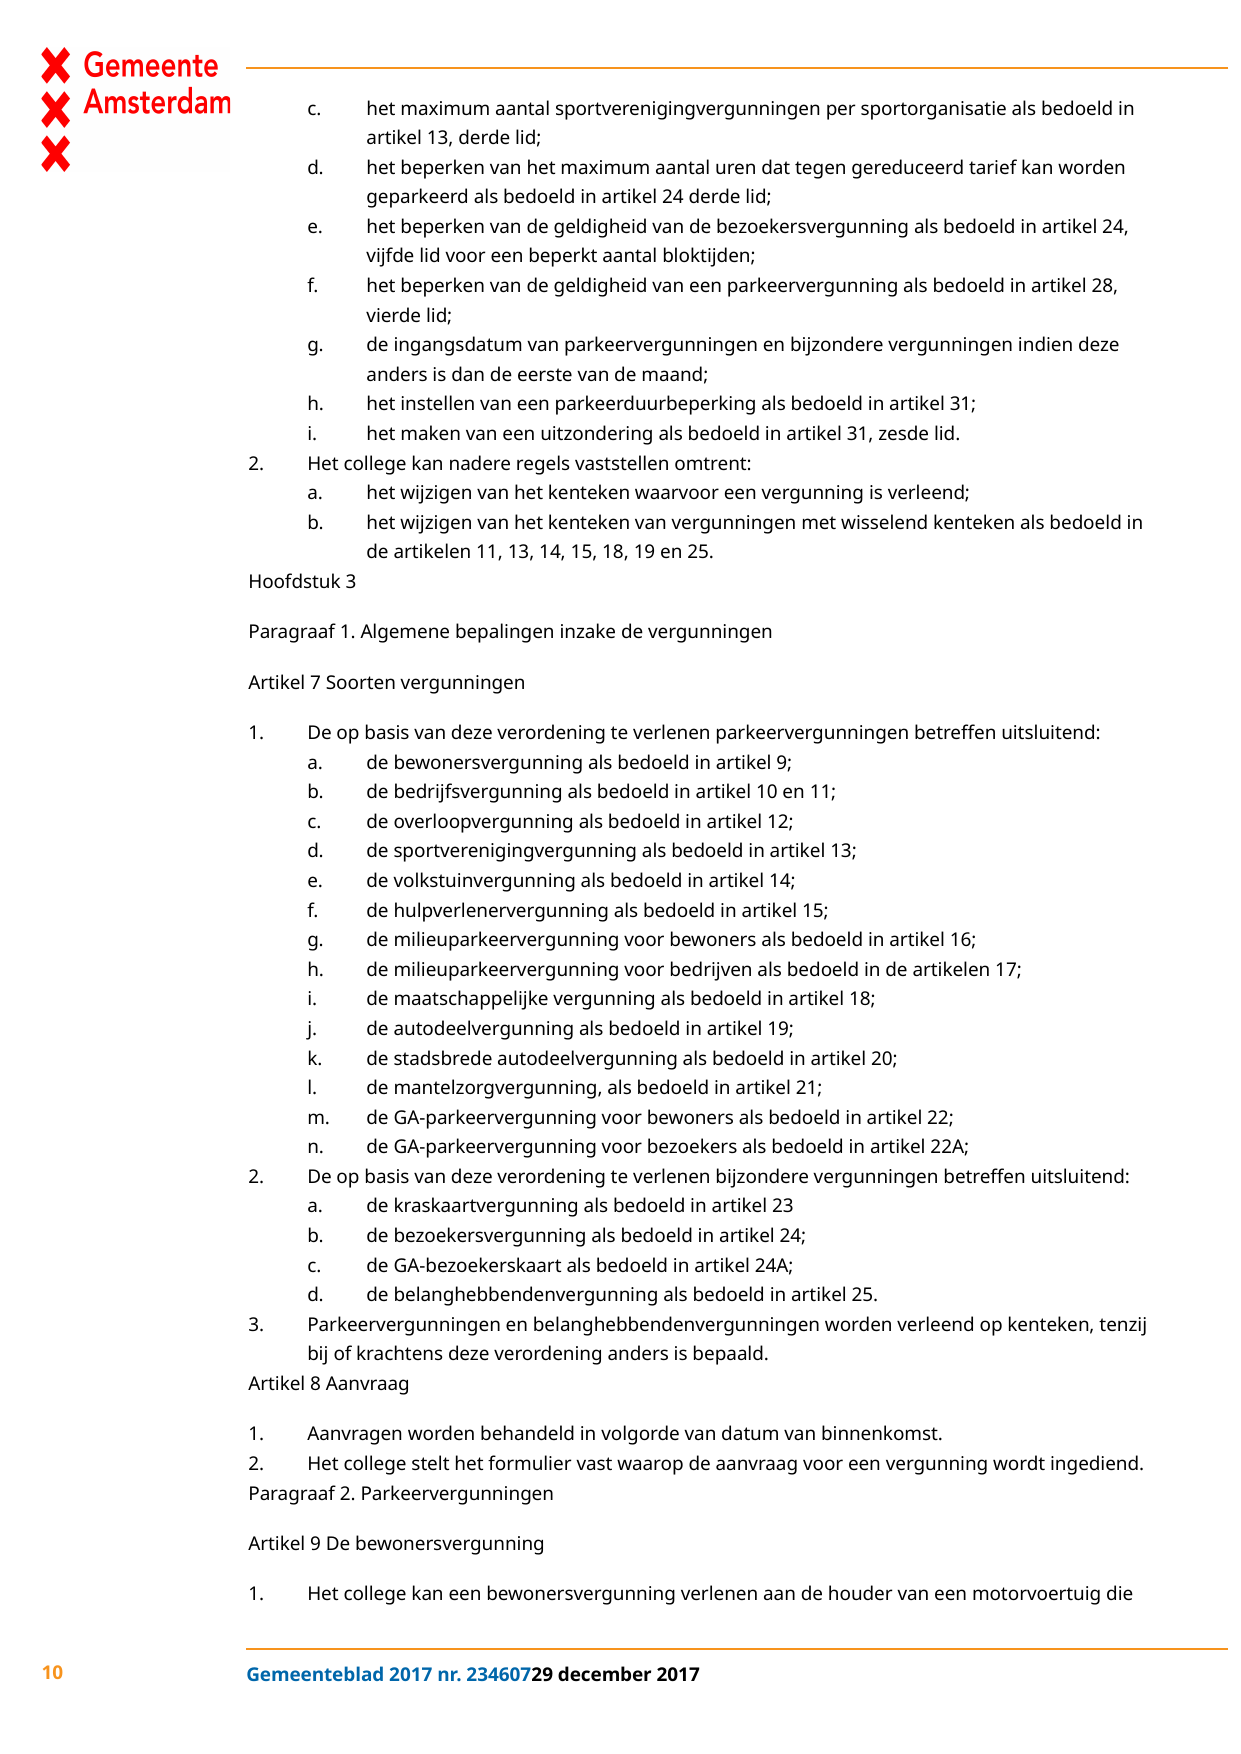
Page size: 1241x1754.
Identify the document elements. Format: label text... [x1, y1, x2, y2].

list de mantelzorgvergunning, als bedoeld in artikel 21; [307, 1074, 1152, 1100]
text Hoofdstuk 3 [248, 568, 1152, 594]
list het instellen van een parkeerduurbeperking als bedoeld in artikel 31; [307, 391, 1152, 416]
list de bezoekersvergunning als bedoeld in artikel 24; [307, 1222, 1152, 1248]
list Het college kan nadere regels vaststellen omtrent: [248, 450, 1152, 476]
list de sportverenigingvergunning als bedoeld in artikel 13; [307, 838, 1152, 863]
list de kraskaartvergunning als bedoeld in artikel 23 [307, 1193, 1152, 1218]
list het maken van een uitzondering als bedoeld in artikel 31, zesde lid. [307, 420, 1152, 446]
list het maximum aantal sportverenigingvergunningen per sportorganisatie als bedoeld in artikel 13, derde lid; [307, 95, 1152, 150]
text Artikel 8 Aanvraag [248, 1370, 1152, 1396]
list de GA-bezoekerskaart als bedoeld in artikel 24A; [307, 1252, 1152, 1278]
list het beperken van de geldigheid van een parkeervergunning als bedoeld in artikel 28, vierde lid; [307, 272, 1152, 328]
list de bewonersvergunning als bedoeld in artikel 9; [307, 749, 1152, 775]
list de volkstuinvergunning als bedoeld in artikel 14; [307, 867, 1152, 893]
list het beperken van het maximum aantal uren dat tegen gereduceerd tarief kan worden geparkeerd als bedoeld in artikel 24 derde lid; [307, 154, 1152, 209]
list De op basis van deze verordening te verlenen bijzondere vergunningen betreffen uitsluitend: [248, 1163, 1152, 1189]
list het wijzigen van het kenteken waarvoor een vergunning is verleend; [307, 479, 1152, 505]
list de belanghebbendenvergunning als bedoeld in artikel 25. [307, 1281, 1152, 1307]
text Artikel 7 Soorten vergunningen [248, 669, 1152, 695]
list Aanvragen worden behandeld in volgorde van datum van binnenkomst. [248, 1421, 1152, 1446]
list de autodeelvergunning als bedoeld in artikel 19; [307, 1015, 1152, 1041]
list de maatschappelijke vergunning als bedoeld in artikel 18; [307, 986, 1152, 1011]
list Parkeervergunningen en belanghebbendenvergunningen worden verleend op kenteken, tenzij bij of krachtens deze verordening anders is bepaald. [248, 1311, 1152, 1366]
list de GA-parkeervergunning voor bewoners als bedoeld in artikel 22; [307, 1104, 1152, 1130]
list de hulpverlenervergunning als bedoeld in artikel 15; [307, 897, 1152, 923]
list de bedrijfsvergunning als bedoeld in artikel 10 en 11; [307, 778, 1152, 804]
picture [41, 47, 231, 172]
list de milieuparkeervergunning voor bewoners als bedoeld in artikel 16; [307, 926, 1152, 952]
list het wijzigen van het kenteken van vergunningen met wisselend kenteken als bedoeld in de artikelen 11, 13, 14, 15, 18, 19 en 25. [307, 509, 1152, 564]
list de GA-parkeervergunning voor bezoekers als bedoeld in artikel 22A; [307, 1133, 1152, 1159]
text Artikel 9 De bewonersvergunning [248, 1530, 1152, 1556]
list de overloopvergunning als bedoeld in artikel 12; [307, 808, 1152, 834]
list Het college stelt het formulier vast waarop de aanvraag voor een vergunning wordt ingediend. [248, 1450, 1152, 1476]
list de stadsbrede autodeelvergunning als bedoeld in artikel 20; [307, 1045, 1152, 1071]
list Het college kan een bewonersvergunning verlenen aan de houder van een motorvoertuig die [248, 1581, 1152, 1606]
list het beperken van de geldigheid van de bezoekersvergunning als bedoeld in artikel 24, vijfde lid voor een beperkt aantal bloktijden; [307, 213, 1152, 268]
list de ingangsdatum van parkeervergunningen en bijzondere vergunningen indien deze anders is dan de eerste van de maand; [307, 331, 1152, 387]
list De op basis van deze verordening te verlenen parkeervergunningen betreffen uitsluitend: [248, 719, 1152, 745]
list de milieuparkeervergunning voor bedrijven als bedoeld in de artikelen 17; [307, 956, 1152, 982]
text Paragraaf 2. Parkeervergunningen [248, 1480, 1152, 1506]
text Paragraaf 1. Algemene bepalingen inzake de vergunningen [248, 618, 1152, 644]
